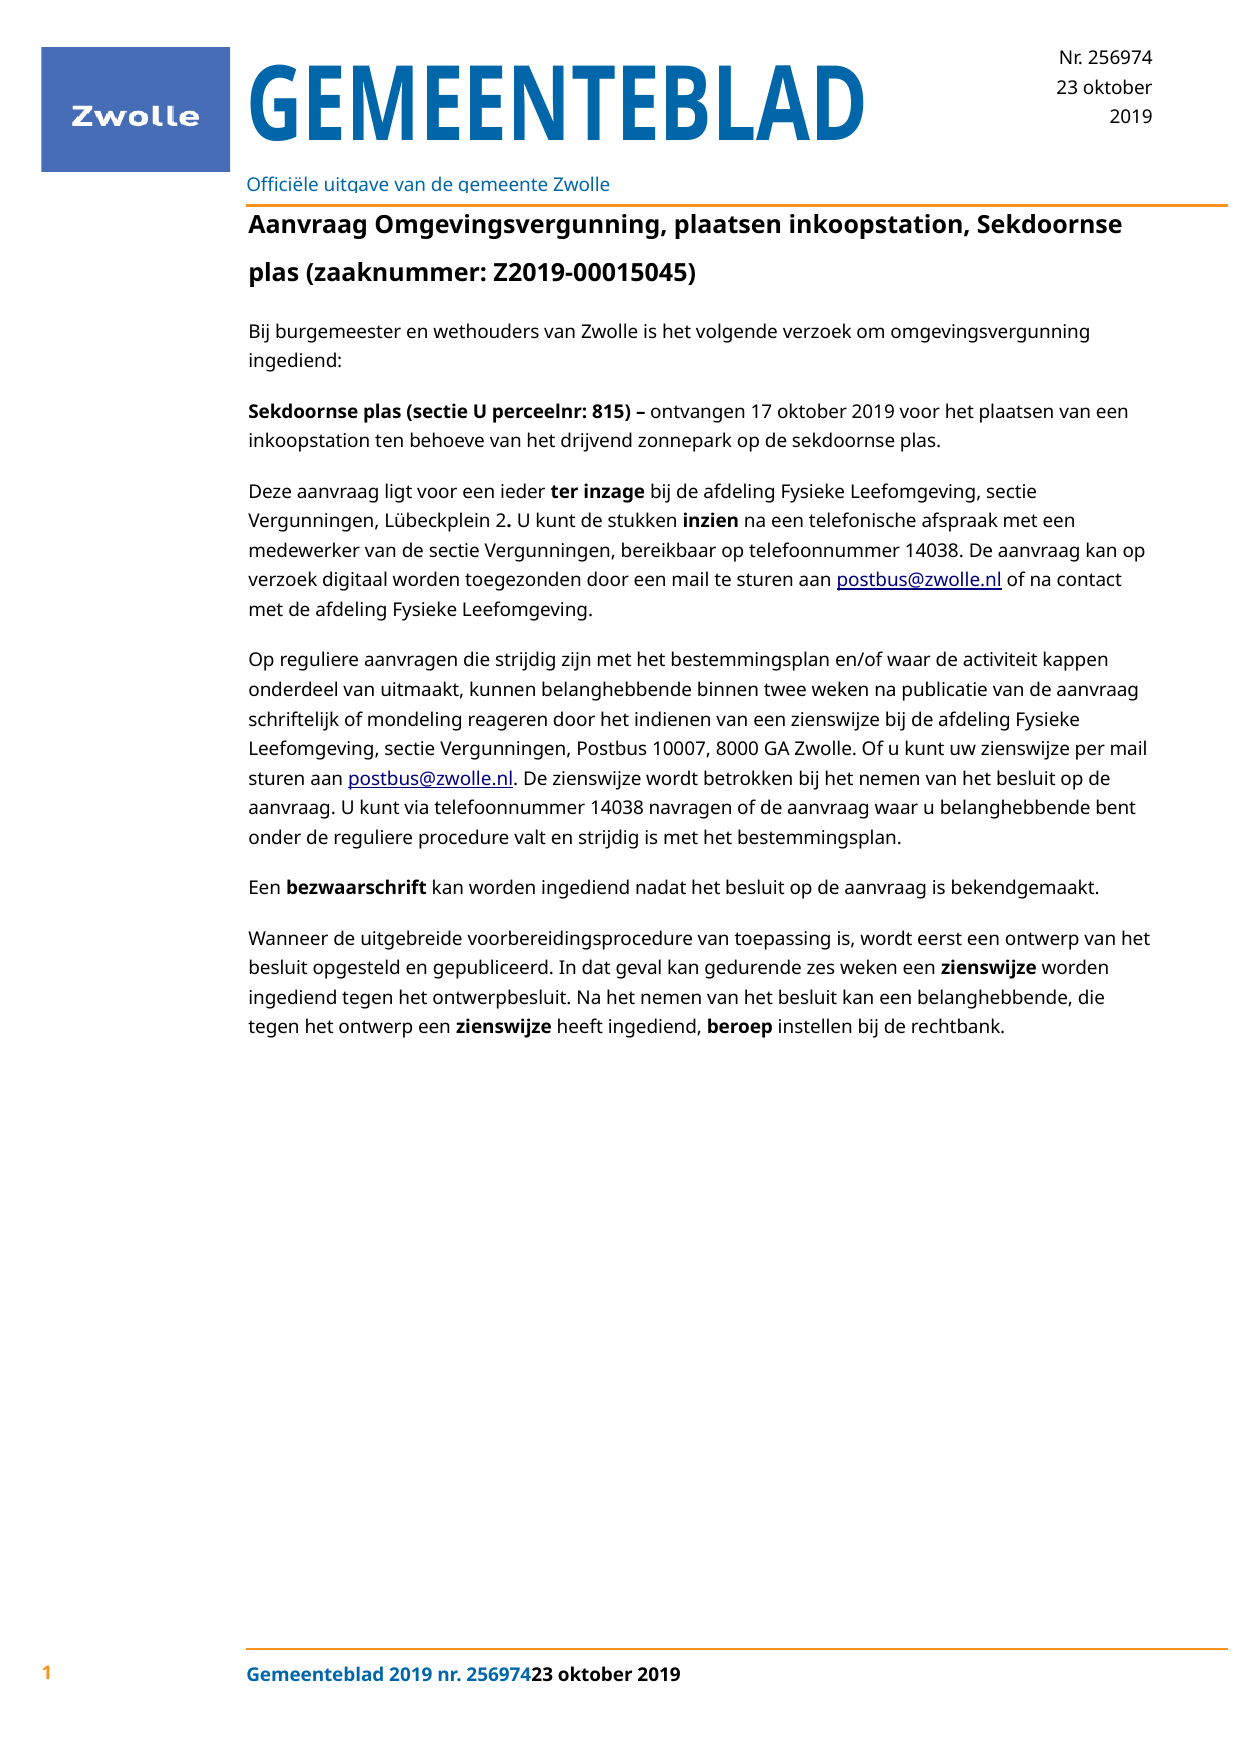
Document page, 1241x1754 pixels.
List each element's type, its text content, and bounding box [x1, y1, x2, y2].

text Aanvraag Omgevingsvergunning, plaatsen inkoopstation, Sekdoornse plas (zaaknummer: Z2019-00015045) [248, 207, 1152, 288]
picture [41, 47, 231, 172]
text Sekdoornse plas (sectie U perceelnr: 815) – ontvangen 17 oktober 2019 voor het plaatsen van een inkoopstation ten behoeve van het drijvend zonnepark op de sekdoornse plas. [248, 398, 1152, 453]
text Een bezwaarschrift kan worden ingediend nadat het besluit op de aanvraag is bekendgemaakt. [248, 874, 1152, 900]
text Bij burgemeester en wethouders van Zwolle is het volgende verzoek om omgevingsvergunning ingediend: [248, 318, 1152, 373]
text Deze aanvraag ligt voor een ieder ter inzage bij de afdeling Fysieke Leefomgeving, sectie Vergunningen, Lübeckplein 2. U kunt de stukken inzien na een telefonische afspraak met een medewerker van de sectie Vergunningen, bereikbaar op telefoonnummer 14038. De aanvraag kan op verzoek digitaal worden toegezonden door een mail te sturen aan postbus@zwolle.nl of na contact met de afdeling Fysieke Leefomgeving. [248, 478, 1152, 622]
text Op reguliere aanvragen die strijdig zijn met het bestemmingsplan en/of waar de activiteit kappen onderdeel van uitmaakt, kunnen belanghebbende binnen twee weken na publicatie van de aanvraag schriftelijk of mondeling reageren door het indienen van een zienswijze bij de afdeling Fysieke Leefomgeving, sectie Vergunningen, Postbus 10007, 8000 GA Zwolle. Of u kunt uw zienswijze per mail sturen aan postbus@zwolle.nl. De zienswijze wordt betrokken bij het nemen van het besluit op de aanvraag. U kunt via telefoonnummer 14038 navragen of de aanvraag waar u belanghebbende bent onder de reguliere procedure valt en strijdig is met het bestemmingsplan. [248, 647, 1152, 850]
text Wanneer de uitgebreide voorbereidingsprocedure van toepassing is, wordt eerst een ontwerp van het besluit opgesteld en gepubliceerd. In dat geval kan gedurende zes weken een zienswijze worden ingediend tegen het ontwerpbesluit. Na het nemen van het besluit kan een belanghebbende, die tegen het ontwerp een zienswijze heeft ingediend, beroep instellen bij de rechtbank. [248, 925, 1152, 1039]
